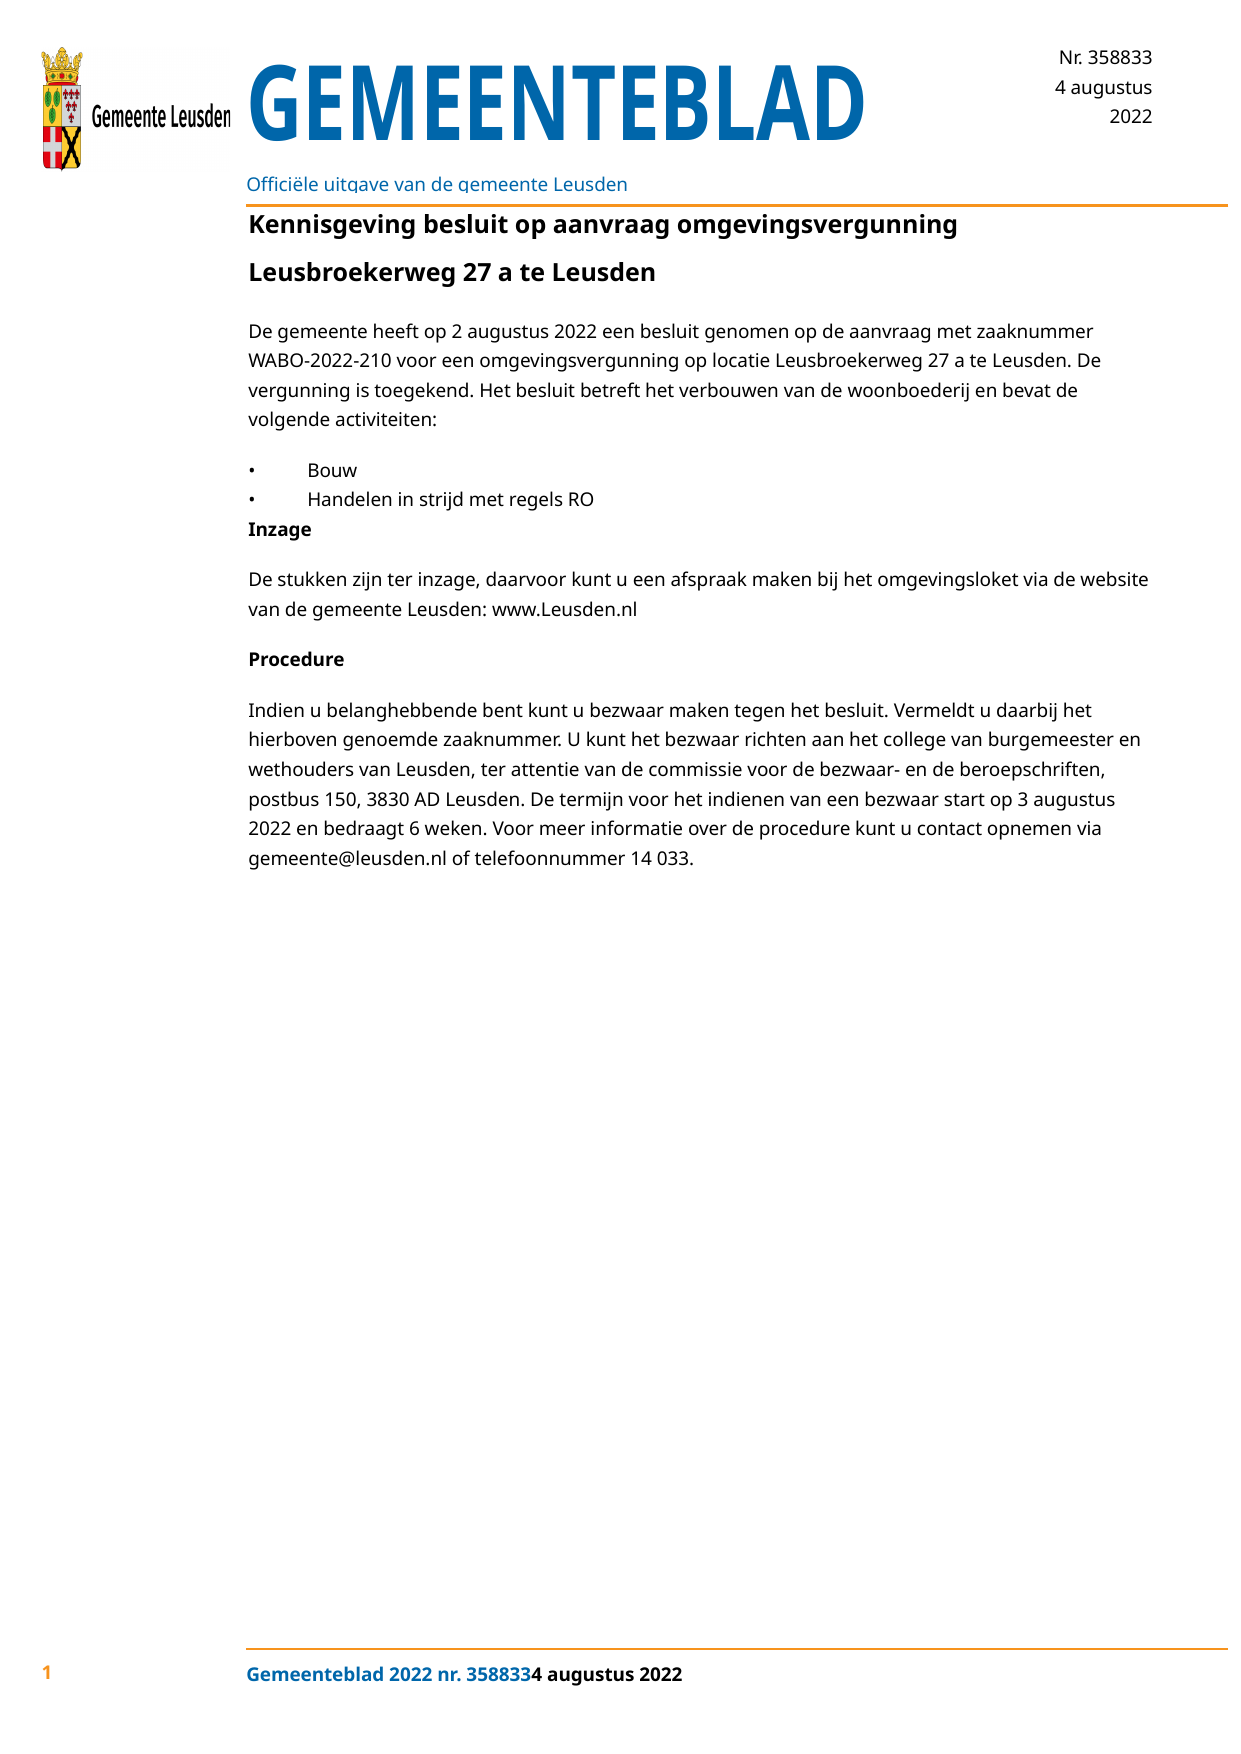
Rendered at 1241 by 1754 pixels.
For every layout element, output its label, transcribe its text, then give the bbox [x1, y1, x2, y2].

picture [41, 47, 231, 172]
text De gemeente heeft op 2 augustus 2022 een besluit genomen op de aanvraag met zaaknummer WABO-2022-210 voor een omgevingsvergunning op locatie Leusbroekerweg 27 a te Leusden. De vergunning is toegekend. Het besluit betreft het verbouwen van de woonboederij en bevat de volgende activiteiten: [248, 318, 1152, 432]
list Bouw [248, 457, 1152, 483]
text Kennisgeving besluit op aanvraag omgevingsvergunning Leusbroekerweg 27 a te Leusden [248, 207, 1152, 288]
text Inzage [248, 516, 1152, 542]
text De stukken zijn ter inzage, daarvoor kunt u een afspraak maken bij het omgevingsloket via de website van de gemeente Leusden: www.Leusden.nl [248, 567, 1152, 622]
text Indien u belanghebbende bent kunt u bezwaar maken tegen het besluit. Vermeldt u daarbij het hierboven genoemde zaaknummer. U kunt het bezwaar richten aan het college van burgemeester en wethouders van Leusden, ter attentie van de commissie voor de bezwaar- en de beroepschriften, postbus 150, 3830 AD Leusden. De termijn voor het indienen van een bezwaar start op 3 augustus 2022 en bedraagt 6 weken. Voor meer informatie over de procedure kunt u contact opnemen via gemeente@leusden.nl of telefoonnummer 14 033. [248, 697, 1152, 871]
text Procedure [248, 647, 1152, 672]
list Handelen in strijd met regels RO [248, 487, 1152, 512]
